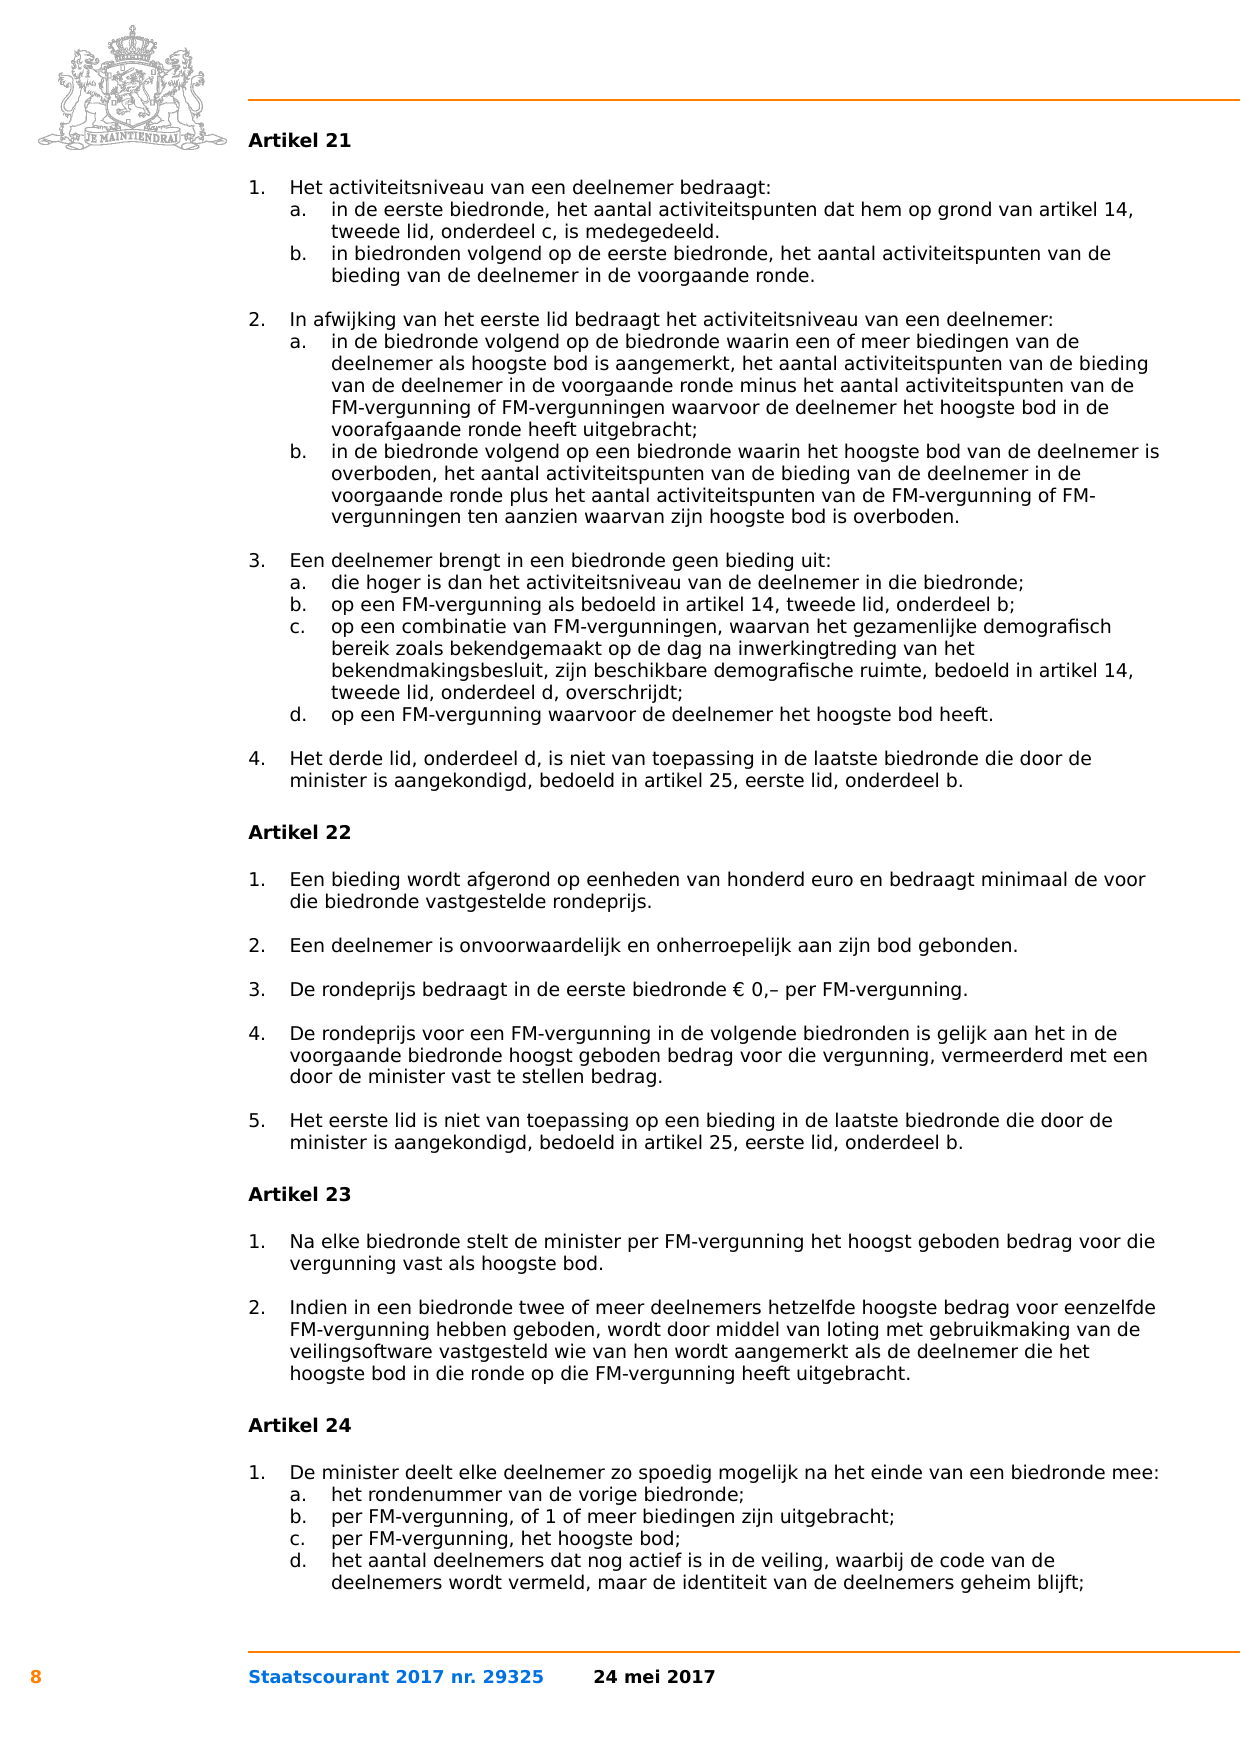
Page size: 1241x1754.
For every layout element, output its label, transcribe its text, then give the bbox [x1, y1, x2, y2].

text a. in de biedronde volgend op de biedronde waarin een of meer biedingen van de deelnemer als hoogste bod is aangemerkt, het aantal activiteitspunten van de bieding van de deelnemer in de voorgaande ronde minus het aantal activiteitspunten van de FM-vergunning of FM-vergunningen waarvoor de deelnemer het hoogste bod in de voorafgaande ronde heeft uitgebracht; [289, 331, 1163, 441]
text d. het aantal deelnemers dat nog actief is in de veiling, waarbij de code van de deelnemers wordt vermeld, maar de identiteit van de deelnemers geheim blijft; [289, 1550, 1163, 1594]
text 5. Het eerste lid is niet van toepassing op een bieding in de laatste biedronde die door de minister is aangekondigd, bedoeld in artikel 25, eerste lid, onderdeel b. [248, 1110, 1163, 1154]
text 1. Na elke biedronde stelt de minister per FM-vergunning het hoogst geboden bedrag voor die vergunning vast als hoogste bod. [248, 1231, 1163, 1275]
text 2. Indien in een biedronde twee of meer deelnemers hetzelfde hoogste bedrag voor eenzelfde FM-vergunning hebben geboden, wordt door middel van loting met gebruikmaking van de veilingsoftware vastgesteld wie van hen wordt aangemerkt als de deelnemer die het hoogste bod in die ronde op die FM-vergunning heeft uitgebracht. [248, 1297, 1163, 1385]
subtitle Artikel 21 [248, 130, 1163, 152]
text b. in de biedronde volgend op een biedronde waarin het hoogste bod van de deelnemer is overboden, het aantal activiteitspunten van de bieding van de deelnemer in de voorgaande ronde plus het aantal activiteitspunten van de FM-vergunning of FM-vergunningen ten aanzien waarvan zijn hoogste bod is overboden. [289, 441, 1163, 528]
text 3. De rondeprijs bedraagt in de eerste biedronde € 0,– per FM-vergunning. [248, 979, 1163, 1001]
text c. op een combinatie van FM-vergunningen, waarvan het gezamenlijke demografisch bereik zoals bekendgemaakt op de dag na inwerkingtreding van het bekendmakingsbesluit, zijn beschikbare demografische ruimte, bedoeld in artikel 14, tweede lid, onderdeel d, overschrijdt; [289, 616, 1163, 704]
text 2. Een deelnemer is onvoorwaardelijk en onherroepelijk aan zijn bod gebonden. [248, 935, 1163, 957]
text 3. Een deelnemer brengt in een biedronde geen bieding uit: [248, 550, 1163, 572]
text 4. Het derde lid, onderdeel d, is niet van toepassing in de laatste biedronde die door de minister is aangekondigd, bedoeld in artikel 25, eerste lid, onderdeel b. [248, 748, 1163, 792]
text 4. De rondeprijs voor een FM-vergunning in de volgende biedronden is gelijk aan het in de voorgaande biedronde hoogst geboden bedrag voor die vergunning, vermeerderd met een door de minister vast te stellen bedrag. [248, 1022, 1163, 1088]
subtitle Artikel 22 [248, 822, 1163, 844]
text d. op een FM-vergunning waarvoor de deelnemer het hoogste bod heeft. [289, 704, 1163, 726]
text a. die hoger is dan het activiteitsniveau van de deelnemer in die biedronde; [289, 572, 1163, 594]
text 1. Het activiteitsniveau van een deelnemer bedraagt: [248, 177, 1163, 199]
text b. in biedronden volgend op de eerste biedronde, het aantal activiteitspunten van de bieding van de deelnemer in de voorgaande ronde. [289, 243, 1163, 287]
text 2. In afwijking van het eerste lid bedraagt het activiteitsniveau van een deelnemer: [248, 309, 1163, 331]
text b. op een FM-vergunning als bedoeld in artikel 14, tweede lid, onderdeel b; [289, 594, 1163, 616]
subtitle Artikel 23 [248, 1184, 1163, 1206]
subtitle Artikel 24 [248, 1415, 1163, 1437]
text a. het rondenummer van de vorige biedronde; [289, 1484, 1163, 1506]
text 1. Een bieding wordt afgerond op eenheden van honderd euro en bedraagt minimaal de voor die biedronde vastgestelde rondeprijs. [248, 869, 1163, 913]
text b. per FM-vergunning, of 1 of meer biedingen zijn uitgebracht; [289, 1506, 1163, 1528]
picture [38, 25, 227, 150]
text c. per FM-vergunning, het hoogste bod; [289, 1528, 1163, 1550]
text 1. De minister deelt elke deelnemer zo spoedig mogelijk na het einde van een biedronde mee: [248, 1462, 1163, 1484]
text a. in de eerste biedronde, het aantal activiteitspunten dat hem op grond van artikel 14, tweede lid, onderdeel c, is medegedeeld. [289, 199, 1163, 243]
